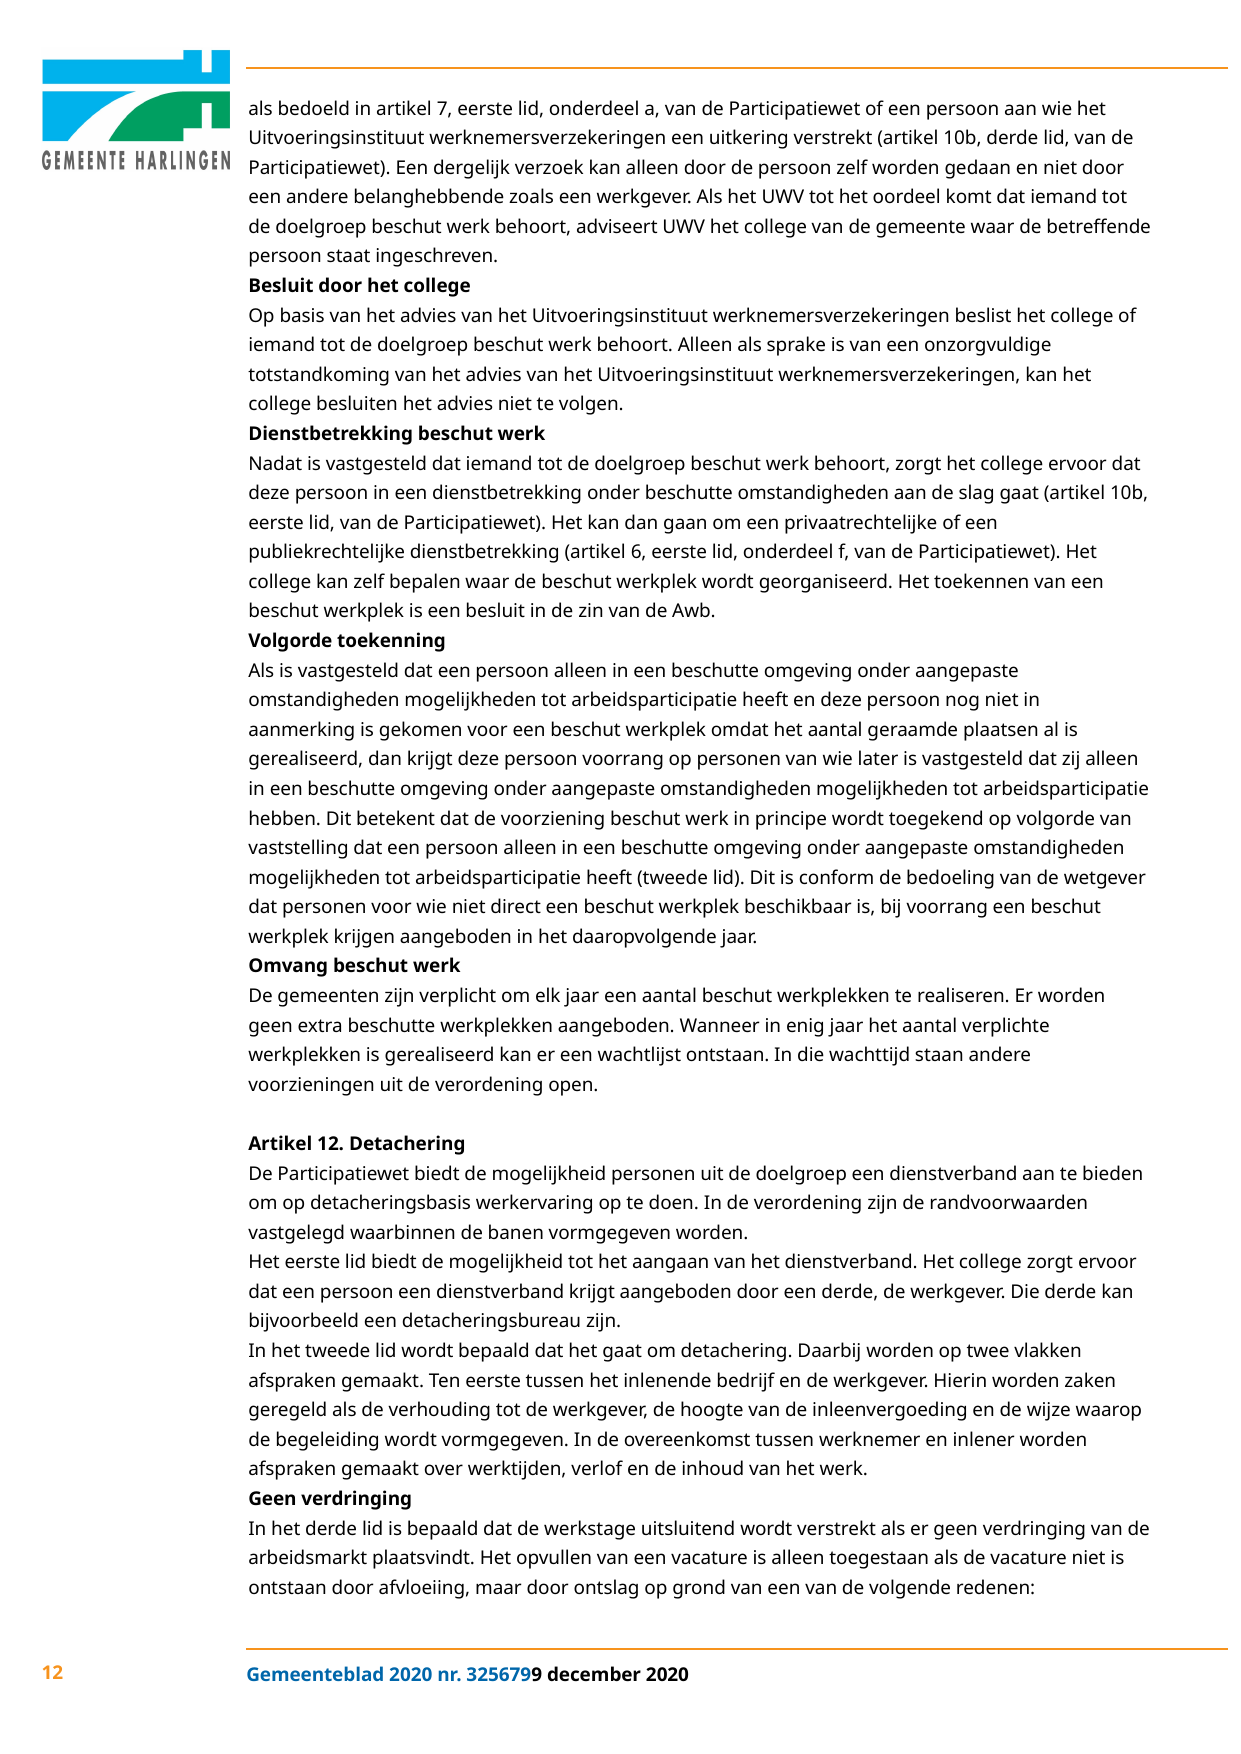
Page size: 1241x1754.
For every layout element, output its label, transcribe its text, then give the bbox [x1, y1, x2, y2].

text Volgorde toekenning [248, 627, 1152, 653]
text Besluit door het college [248, 272, 1152, 298]
text De gemeenten zijn verplicht om elk jaar een aantal beschut werkplekken te realiseren. Er worden geen extra beschutte werkplekken aangeboden. Wanneer in enig jaar het aantal verplichte werkplekken is gerealiseerd kan er een wachtlijst ontstaan. In die wachttijd staan andere voorzieningen uit de verordening open. [248, 982, 1152, 1097]
text Omvang beschut werk [248, 953, 1152, 978]
text Het eerste lid biedt de mogelijkheid tot het aangaan van het dienstverband. Het college zorgt ervoor dat een persoon een dienstverband krijgt aangeboden door een derde, de werkgever. Die derde kan bijvoorbeeld een detacheringsbureau zijn. [248, 1248, 1152, 1333]
text Als is vastgesteld dat een persoon alleen in een beschutte omgeving onder aangepaste omstandigheden mogelijkheden tot arbeidsparticipatie heeft en deze persoon nog niet in aanmerking is gekomen voor een beschut werkplek omdat het aantal geraamde plaatsen al is gerealiseerd, dan krijgt deze persoon voorrang op personen van wie later is vastgesteld dat zij alleen in een beschutte omgeving onder aangepaste omstandigheden mogelijkheden tot arbeidsparticipatie hebben. Dit betekent dat de voorziening beschut werk in principe wordt toegekend op volgorde van vaststelling dat een persoon alleen in een beschutte omgeving onder aangepaste omstandigheden mogelijkheden tot arbeidsparticipatie heeft (tweede lid). Dit is conform de bedoeling van de wetgever dat personen voor wie niet direct een beschut werkplek beschikbaar is, bij voorrang een beschut werkplek krijgen aangeboden in het daaropvolgende jaar. [248, 657, 1152, 949]
text Geen verdringing [248, 1485, 1152, 1511]
text Artikel 12. Detachering [248, 1130, 1152, 1156]
text Op basis van het advies van het Uitvoeringsinstituut werknemersverzekeringen beslist het college of iemand tot de doelgroep beschut werk behoort. Alleen als sprake is van een onzorgvuldige totstandkoming van het advies van het Uitvoeringsinstituut werknemersverzekeringen, kan het college besluiten het advies niet te volgen. [248, 302, 1152, 416]
text als bedoeld in artikel 7, eerste lid, onderdeel a, van de Participatiewet of een persoon aan wie het Uitvoeringsinstituut werknemersverzekeringen een uitkering verstrekt (artikel 10b, derde lid, van de Participatiewet). Een dergelijk verzoek kan alleen door de persoon zelf worden gedaan en niet door een andere belanghebbende zoals een werkgever. Als het UWV tot het oordeel komt dat iemand tot de doelgroep beschut werk behoort, adviseert UWV het college van de gemeente waar de betreffende persoon staat ingeschreven. [248, 95, 1152, 268]
text In het derde lid is bepaald dat de werkstage uitsluitend wordt verstrekt als er geen verdringing van de arbeidsmarkt plaatsvindt. Het opvullen van een vacature is alleen toegestaan als de vacature niet is ontstaan door afvloeiing, maar door ontslag op grond van een van de volgende redenen: [248, 1515, 1152, 1600]
picture [41, 47, 231, 172]
text De Participatiewet biedt de mogelijkheid personen uit de doelgroep een dienstverband aan te bieden om op detacheringsbasis werkervaring op te doen. In de verordening zijn de randvoorwaarden vastgelegd waarbinnen de banen vormgegeven worden. [248, 1160, 1152, 1245]
text In het tweede lid wordt bepaald dat het gaat om detachering. Daarbij worden op twee vlakken afspraken gemaakt. Ten eerste tussen het inlenende bedrijf en de werkgever. Hierin worden zaken geregeld als de verhouding tot de werkgever, de hoogte van de inleenvergoeding en de wijze waarop de begeleiding wordt vormgegeven. In de overeenkomst tussen werknemer en inlener worden afspraken gemaakt over werktijden, verlof en de inhoud van het werk. [248, 1337, 1152, 1481]
text Dienstbetrekking beschut werk [248, 420, 1152, 446]
text Nadat is vastgesteld dat iemand tot de doelgroep beschut werk behoort, zorgt het college ervoor dat deze persoon in een dienstbetrekking onder beschutte omstandigheden aan de slag gaat (artikel 10b, eerste lid, van de Participatiewet). Het kan dan gaan om een privaatrechtelijke of een publiekrechtelijke dienstbetrekking (artikel 6, eerste lid, onderdeel f, van de Participatiewet). Het college kan zelf bepalen waar de beschut werkplek wordt georganiseerd. Het toekennen van een beschut werkplek is een besluit in de zin van de Awb. [248, 450, 1152, 623]
